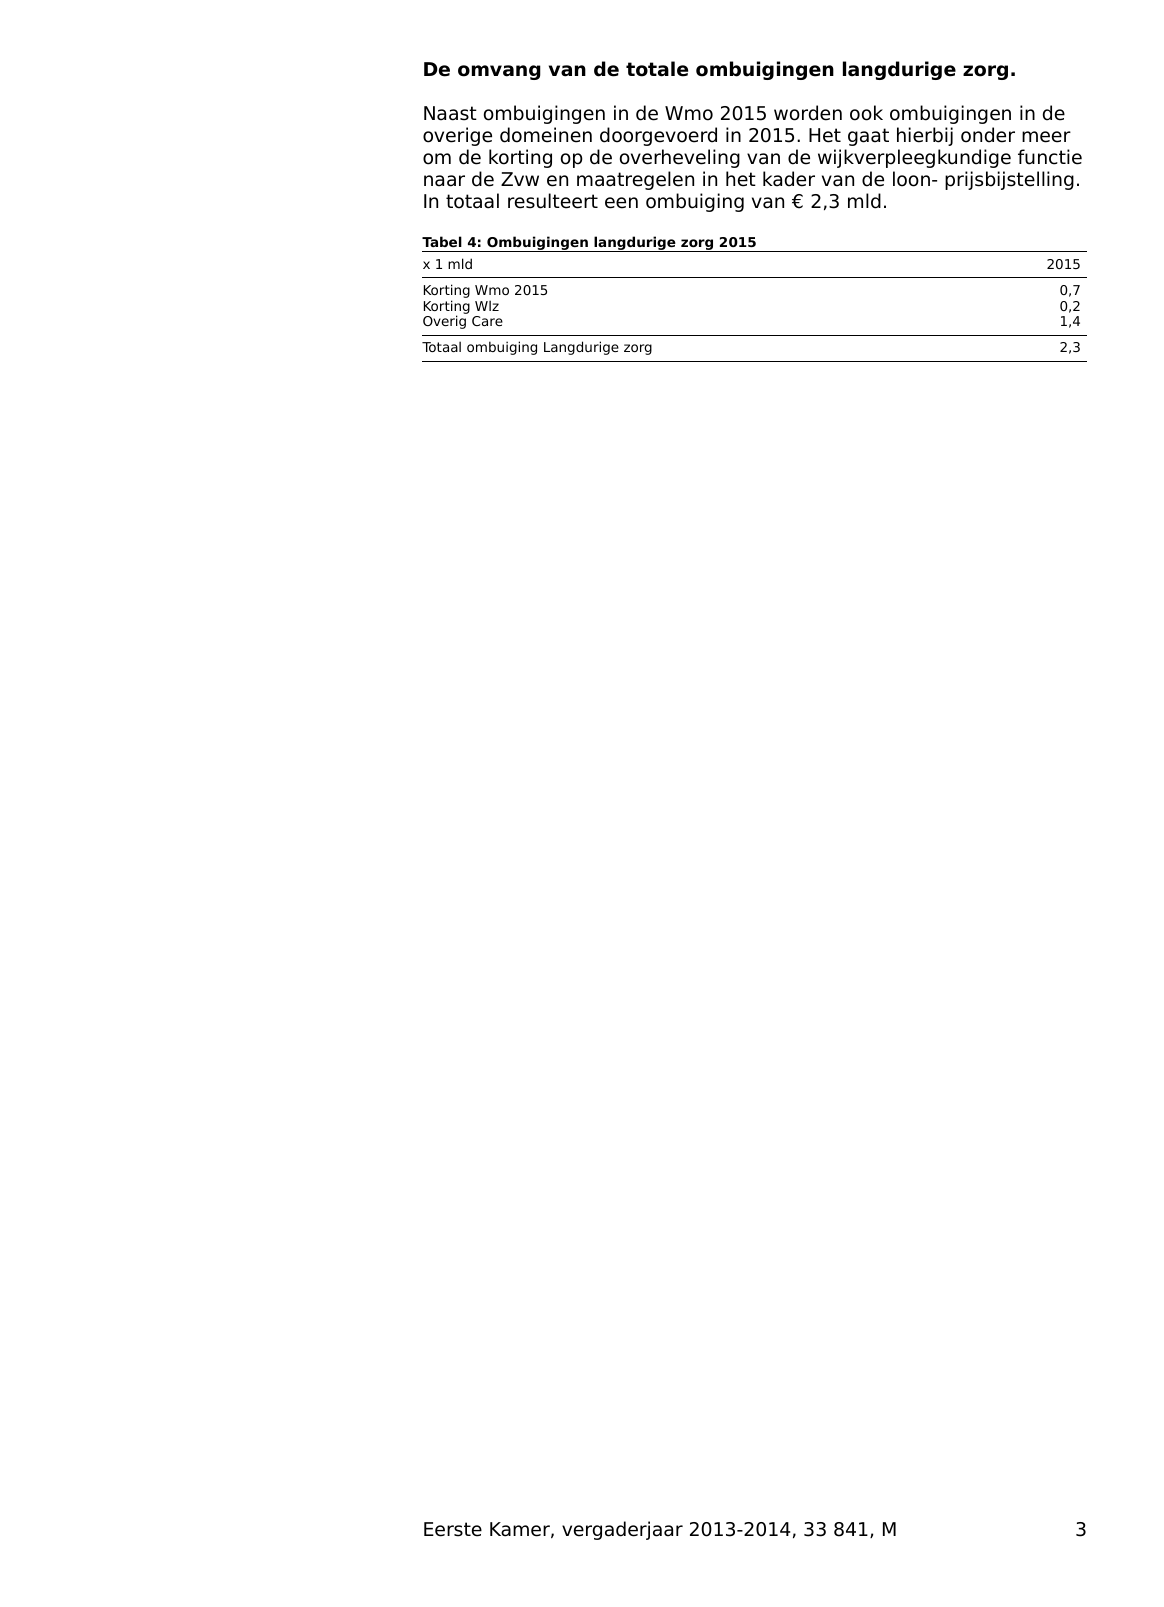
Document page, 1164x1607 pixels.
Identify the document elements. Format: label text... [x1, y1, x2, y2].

table_cell 2015 [954, 252, 1087, 277]
text Naast ombuigingen in de Wmo 2015 worden ook ombuigingen in de overige domeinen doorgevoerd in 2015. Het gaat hierbij onder meer om de korting op de overheveling van de wijkverpleegkundige functie naar de Zvw en maatregelen in het kader van de loon- prijsbijstelling. In totaal resulteert een ombuiging van € 2,3 mld. [422, 103, 1087, 213]
table_cell 0,2 [954, 298, 1087, 314]
subtitle De omvang van de totale ombuigingen langdurige zorg. [422, 59, 1087, 81]
table_cell Korting Wlz [422, 298, 954, 314]
table_cell 0,7 [954, 278, 1087, 298]
table_cell x 1 mld [422, 252, 954, 277]
table_cell Korting Wmo 2015 [422, 278, 954, 298]
table_cell 2,3 [954, 336, 1087, 361]
table_cell 1,4 [954, 314, 1087, 334]
table_cell Overig Care [422, 314, 954, 334]
table_header Tabel 4: Ombuigingen langdurige zorg 2015 [422, 235, 1087, 251]
table_cell Totaal ombuiging Langdurige zorg [422, 336, 954, 361]
